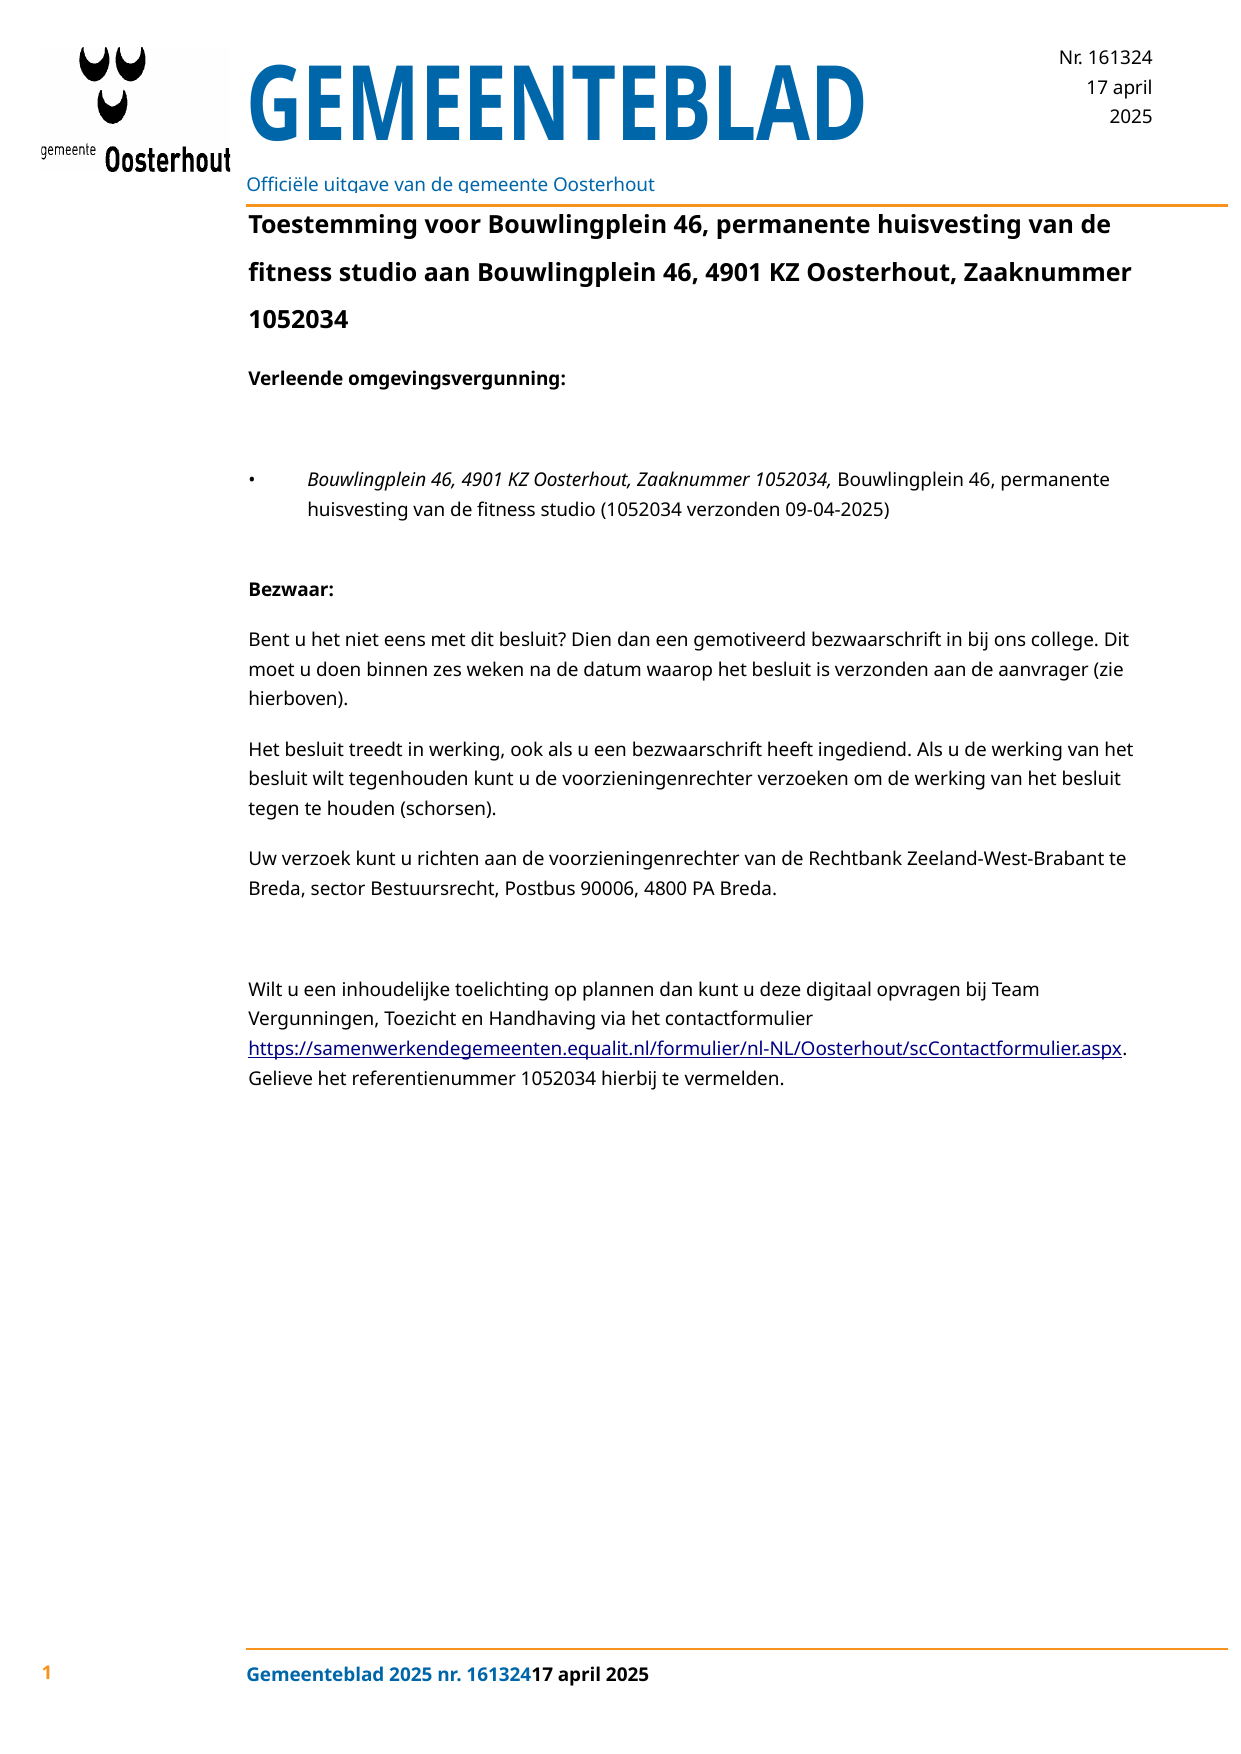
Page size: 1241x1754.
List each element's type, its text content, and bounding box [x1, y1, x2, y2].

text Bezwaar: [248, 576, 1152, 602]
text Wilt u een inhoudelijke toelichting op plannen dan kunt u deze digitaal opvragen bij Team Vergunningen, Toezicht en Handhaving via het contactformulier https://samenwerkendegemeenten.equalit.nl/formulier/nl-NL/Oosterhout/scContactformulier.aspx. Gelieve het referentienummer 1052034 hierbij te vermelden. [248, 976, 1152, 1090]
text Uw verzoek kunt u richten aan de voorzieningenrechter van de Rechtbank Zeeland-West-Brabant te Breda, sector Bestuursrecht, Postbus 90006, 4800 PA Breda. [248, 846, 1152, 901]
picture [41, 47, 231, 172]
text Bent u het niet eens met dit besluit? Dien dan een gemotiveerd bezwaarschrift in bij ons college. Dit moet u doen binnen zes weken na de datum waarop het besluit is verzonden aan de aanvrager (zie hierboven). [248, 626, 1152, 711]
text Verleende omgevingsvergunning: [248, 366, 1152, 391]
text Het besluit treedt in werking, ook als u een bezwaarschrift heeft ingediend. Als u de werking van het besluit wilt tegenhouden kunt u de voorzieningenrechter verzoeken om de werking van het besluit tegen te houden (schorsen). [248, 736, 1152, 821]
list Bouwlingplein 46, 4901 KZ Oosterhout, Zaaknummer 1052034, Bouwlingplein 46, permanente huisvesting van de fitness studio (1052034 verzonden 09-04-2025) [248, 466, 1152, 522]
text Toestemming voor Bouwlingplein 46, permanente huisvesting van de fitness studio aan Bouwlingplein 46, 4901 KZ Oosterhout, Zaaknummer 1052034 [248, 207, 1152, 336]
